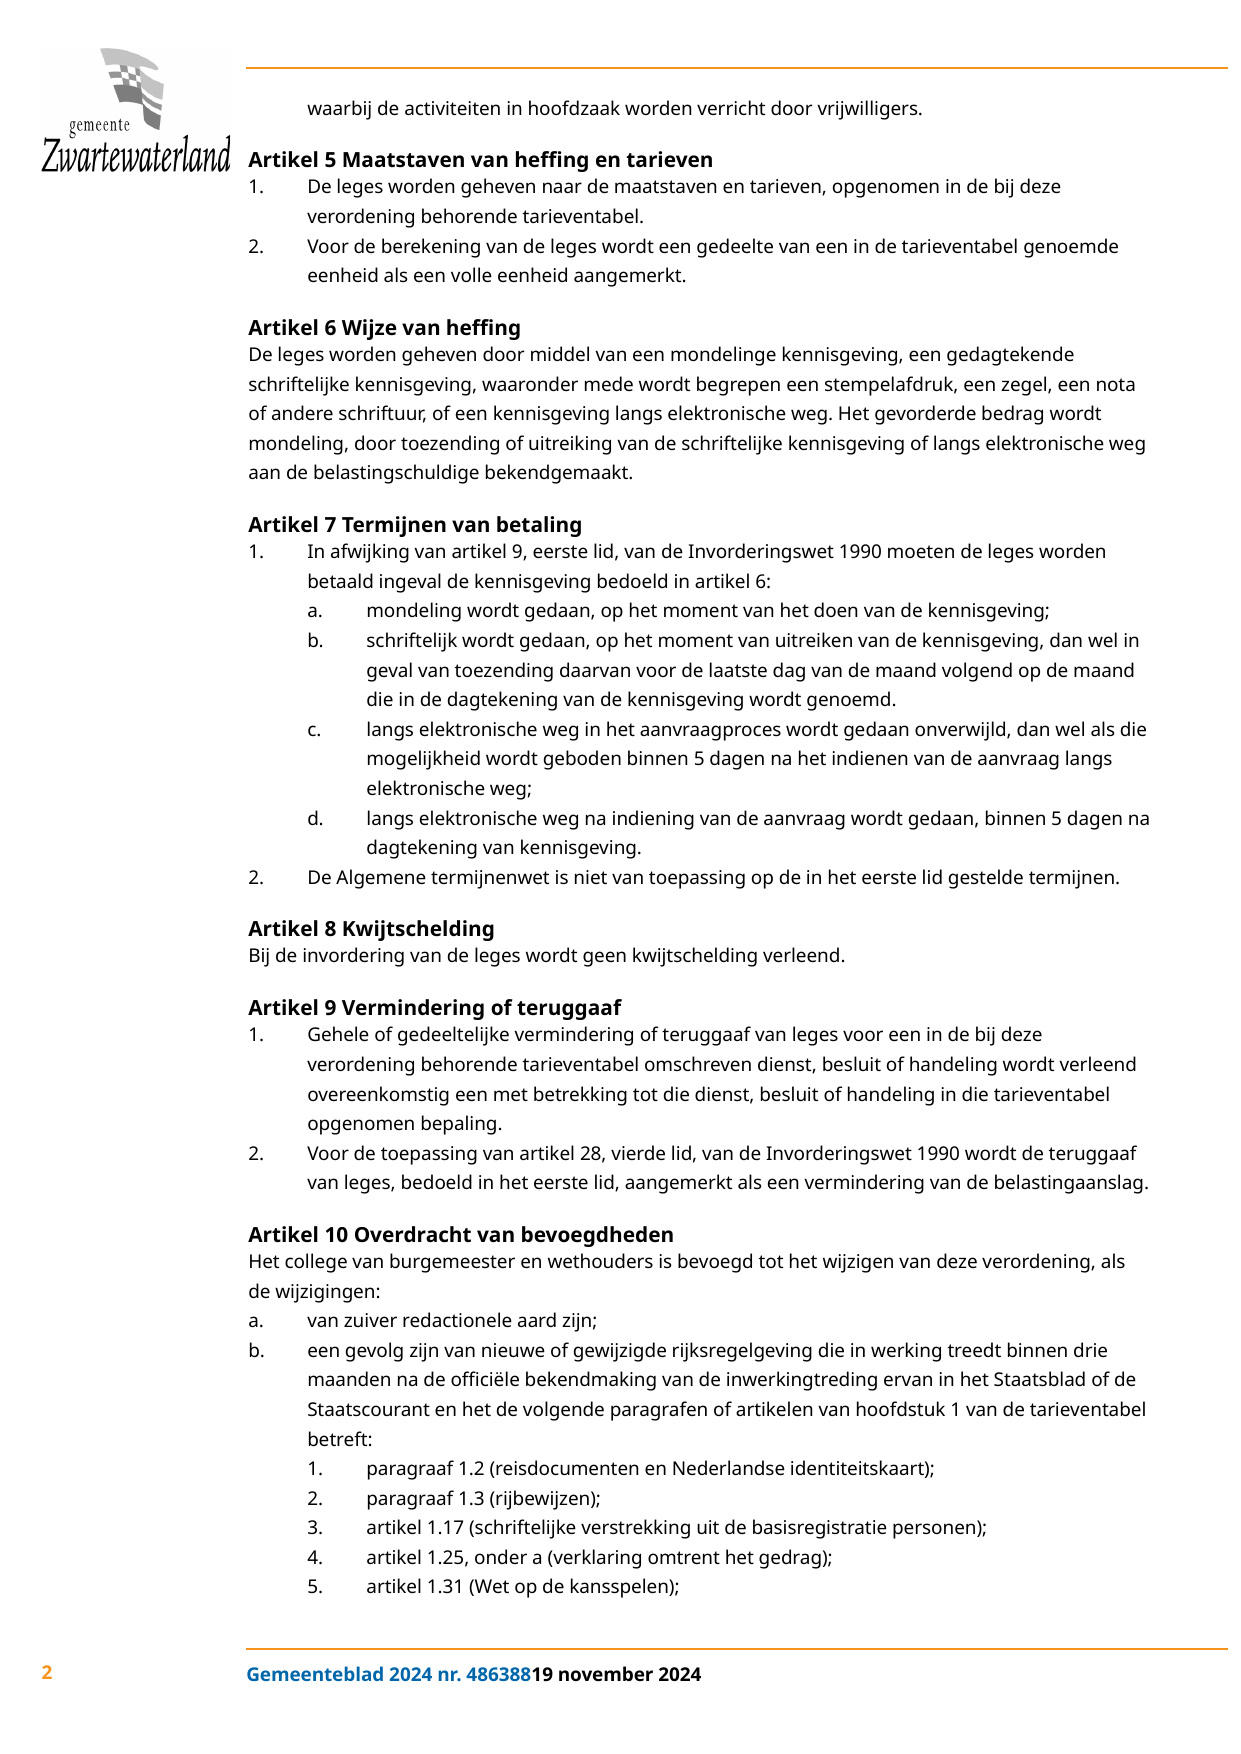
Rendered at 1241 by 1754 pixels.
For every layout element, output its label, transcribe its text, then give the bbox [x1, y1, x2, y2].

list artikel 1.17 (schriftelijke verstrekking uit de basisregistratie personen); [307, 1514, 1152, 1540]
text Artikel 5 Maatstaven van heffing en tarieven [248, 145, 1152, 174]
text De leges worden geheven door middel van een mondelinge kennisgeving, een gedagtekende schriftelijke kennisgeving, waaronder mede wordt begrepen een stempelafdruk, een zegel, een nota of andere schriftuur, of een kennisgeving langs elektronische weg. Het gevorderde bedrag wordt mondeling, door toezending of uitreiking van de schriftelijke kennisgeving of langs elektronische weg aan de belastingschuldige bekendgemaakt. [248, 341, 1152, 485]
list waarbij de activiteiten in hoofdzaak worden verricht door vrijwilligers. [248, 95, 1152, 121]
list schriftelijk wordt gedaan, op het moment van uitreiken van de kennisgeving, dan wel in geval van toezending daarvan voor de laatste dag van de maand volgend op de maand die in de dagtekening van de kennisgeving wordt genoemd. [307, 627, 1152, 712]
list paragraaf 1.3 (rijbewijzen); [307, 1485, 1152, 1511]
text Artikel 7 Termijnen van betaling [248, 510, 1152, 538]
list artikel 1.31 (Wet op de kansspelen); [307, 1574, 1152, 1599]
list Gehele of gedeeltelijke vermindering of teruggaaf van leges voor een in de bij deze verordening behorende tarieventabel omschreven dienst, besluit of handeling wordt verleend overeenkomstig een met betrekking tot die dienst, besluit of handeling in die tarieventabel opgenomen bepaling. [248, 1022, 1152, 1136]
picture [41, 47, 231, 172]
list paragraaf 1.2 (reisdocumenten en Nederlandse identiteitskaart); [307, 1455, 1152, 1481]
text Artikel 6 Wijze van heffing [248, 313, 1152, 341]
text Het college van burgemeester en wethouders is bevoegd tot het wijzigen van deze verordening, als de wijzigingen: [248, 1248, 1152, 1304]
list Voor de berekening van de leges wordt een gedeelte van een in de tarieventabel genoemde eenheid als een volle eenheid aangemerkt. [248, 233, 1152, 288]
text Bij de invordering van de leges wordt geen kwijtschelding verleend. [248, 943, 1152, 968]
text Artikel 9 Vermindering of teruggaaf [248, 993, 1152, 1022]
list In afwijking van artikel 9, eerste lid, van de Invorderingswet 1990 moeten de leges worden betaald ingeval de kennisgeving bedoeld in artikel 6: [248, 538, 1152, 594]
list een gevolg zijn van nieuwe of gewijzigde rijksregelgeving die in werking treedt binnen drie maanden na de officiële bekendmaking van de inwerkingtreding ervan in het Staatsblad of de Staatscourant en het de volgende paragrafen of artikelen van hoofdstuk 1 van de tarieventabel betreft: [248, 1337, 1152, 1452]
list Voor de toepassing van artikel 28, vierde lid, van de Invorderingswet 1990 wordt de teruggaaf van leges, bedoeld in het eerste lid, aangemerkt als een vermindering van de belastingaanslag. [248, 1140, 1152, 1195]
list De Algemene termijnenwet is niet van toepassing op de in het eerste lid gestelde termijnen. [248, 864, 1152, 889]
list mondeling wordt gedaan, op het moment van het doen van de kennisgeving; [307, 598, 1152, 623]
text Artikel 10 Overdracht van bevoegdheden [248, 1220, 1152, 1248]
text Artikel 8 Kwijtschelding [248, 914, 1152, 943]
list langs elektronische weg na indiening van de aanvraag wordt gedaan, binnen 5 dagen na dagtekening van kennisgeving. [307, 805, 1152, 860]
list langs elektronische weg in het aanvraagproces wordt gedaan onverwijld, dan wel als die mogelijkheid wordt geboden binnen 5 dagen na het indienen van de aanvraag langs elektronische weg; [307, 716, 1152, 801]
list De leges worden geheven naar de maatstaven en tarieven, opgenomen in de bij deze verordening behorende tarieventabel. [248, 174, 1152, 229]
list van zuiver redactionele aard zijn; [248, 1307, 1152, 1333]
list artikel 1.25, onder a (verklaring omtrent het gedrag); [307, 1544, 1152, 1570]
